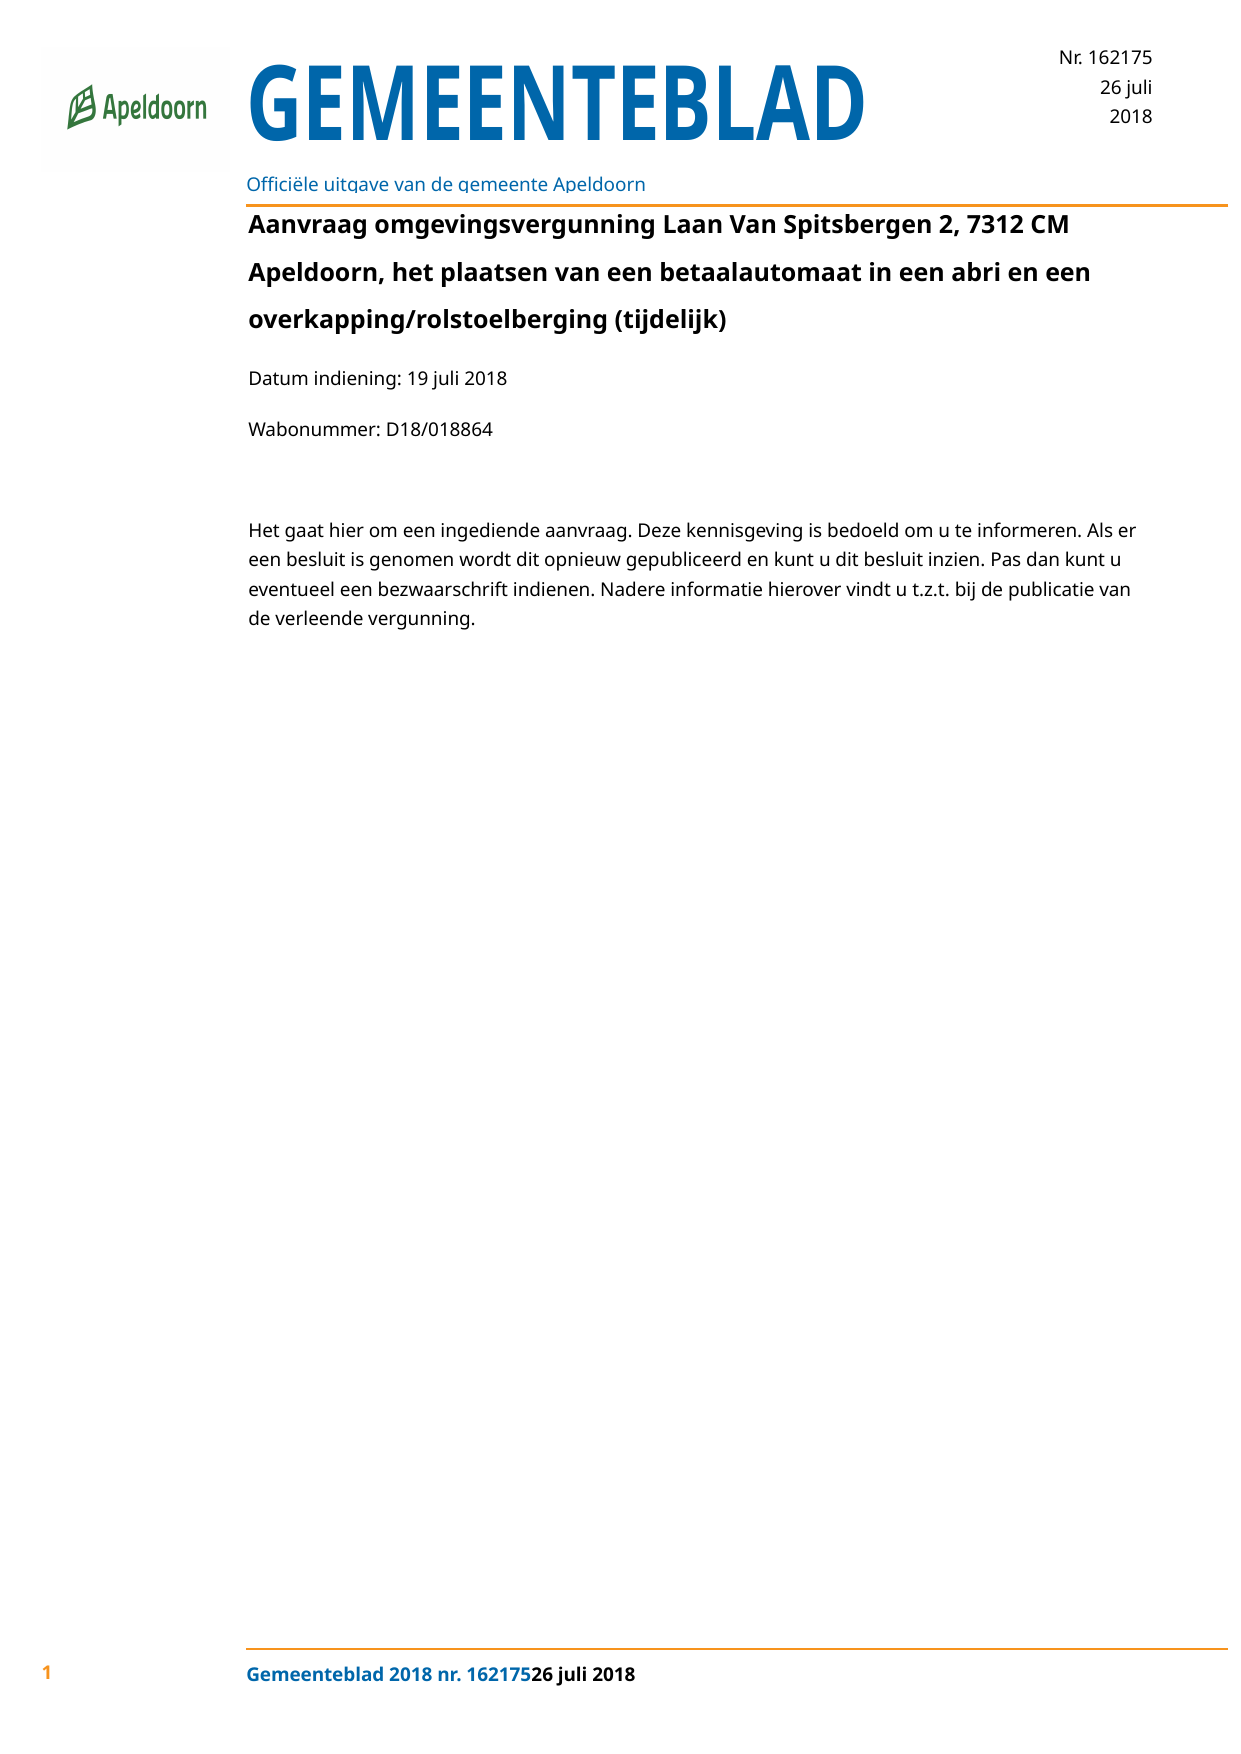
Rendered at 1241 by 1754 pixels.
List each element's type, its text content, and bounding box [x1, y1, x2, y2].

text Aanvraag omgevingsvergunning Laan Van Spitsbergen 2, 7312 CM Apeldoorn, het plaatsen van een betaalautomaat in een abri en een overkapping/rolstoelberging (tijdelijk) [248, 207, 1152, 336]
text Wabonummer: D18/018864 [248, 416, 1152, 442]
text Het gaat hier om een ingediende aanvraag. Deze kennisgeving is bedoeld om u te informeren. Als er een besluit is genomen wordt dit opnieuw gepubliceerd en kunt u dit besluit inzien. Pas dan kunt u eventueel een bezwaarschrift indienen. Nadere informatie hierover vindt u t.z.t. bij de publicatie van de verleende vergunning. [248, 517, 1152, 631]
picture [41, 47, 231, 172]
text Datum indiening: 19 juli 2018 [248, 366, 1152, 391]
